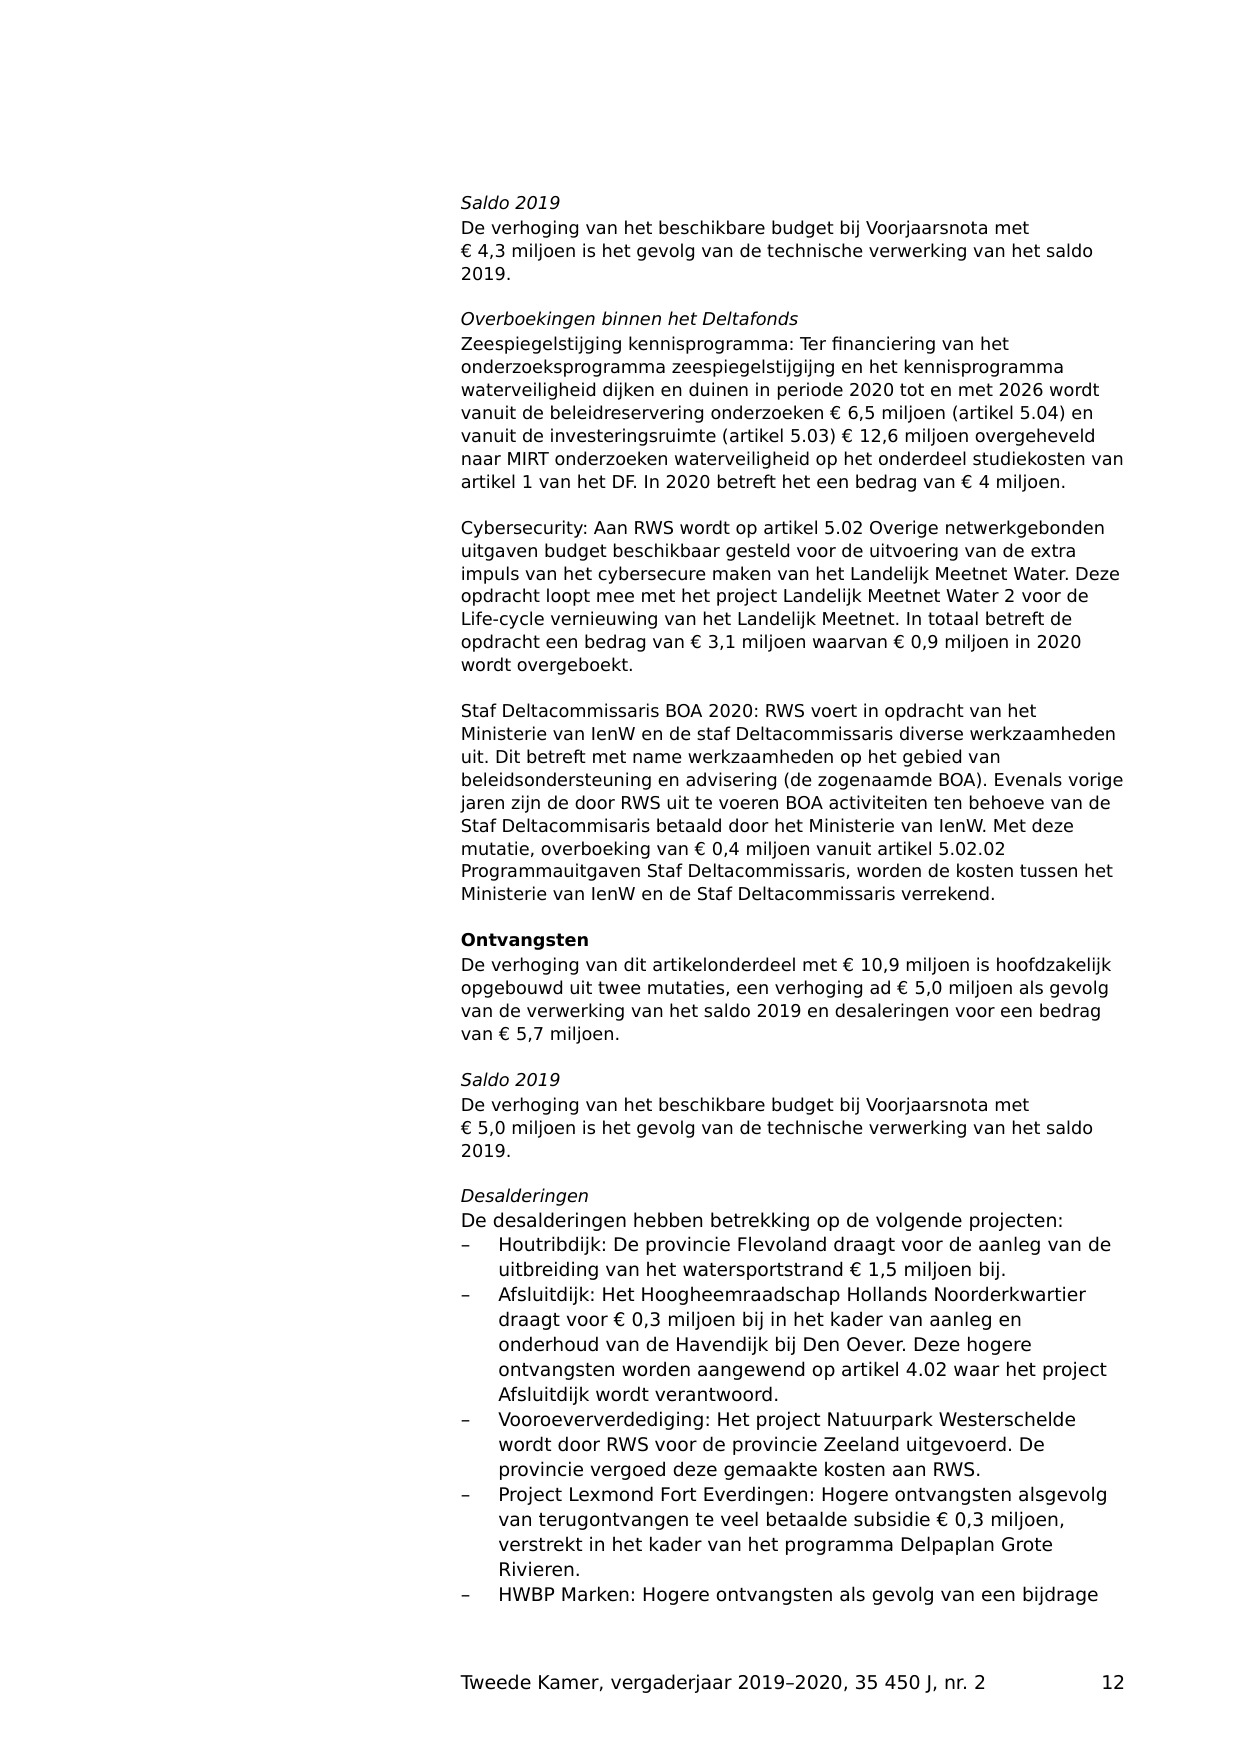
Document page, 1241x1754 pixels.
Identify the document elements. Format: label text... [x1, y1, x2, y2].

text Desalderingen [461, 1184, 1125, 1207]
text Ontvangsten [461, 928, 1125, 951]
list Houtribdijk: De provincie Flevoland draagt voor de aanleg van de uitbreiding van het watersportstrand € 1,5 miljoen bij. [461, 1231, 1125, 1281]
list HWBP Marken: Hogere ontvangsten als gevolg van een bijdrage [461, 1581, 1125, 1606]
text Overboekingen binnen het Deltafonds [461, 307, 1125, 330]
text Zeespiegelstijging kennisprogramma: Ter financiering van het onderzoeksprogramma zeespiegelstijgijng en het kennisprogramma waterveiligheid dijken en duinen in periode 2020 tot en met 2026 wordt vanuit de beleidreservering onderzoeken € 6,5 miljoen (artikel 5.04) en vanuit de investeringsruimte (artikel 5.03) € 12,6 miljoen overgeheveld naar MIRT onderzoeken waterveiligheid op het onderdeel studiekosten van artikel 1 van het DF. In 2020 betreft het een bedrag van € 4 miljoen. [461, 332, 1125, 493]
text De verhoging van het beschikbare budget bij Voorjaarsnota met € 4,3 miljoen is het gevolg van de technische verwerking van het saldo 2019. [461, 216, 1125, 284]
text Saldo 2019 [461, 191, 1125, 214]
list Project Lexmond Fort Everdingen: Hogere ontvangsten alsgevolg van terugontvangen te veel betaalde subsidie € 0,3 miljoen, verstrekt in het kader van het programma Delpaplan Grote Rivieren. [461, 1481, 1125, 1581]
text Staf Deltacommissaris BOA 2020: RWS voert in opdracht van het Ministerie van IenW en de staf Deltacommissaris diverse werkzaamheden uit. Dit betreft met name werkzaamheden op het gebied van beleidsondersteuning en advisering (de zogenaamde BOA). Evenals vorige jaren zijn de door RWS uit te voeren BOA activiteiten ten behoeve van de Staf Deltacommisaris betaald door het Ministerie van IenW. Met deze mutatie, overboeking van € 0,4 miljoen vanuit artikel 5.02.02 Programmauitgaven Staf Deltacommissaris, worden de kosten tussen het Ministerie van IenW en de Staf Deltacommissaris verrekend. [461, 699, 1125, 905]
list Vooroeververdediging: Het project Natuurpark Westerschelde wordt door RWS voor de provincie Zeeland uitgevoerd. De provincie vergoed deze gemaakte kosten aan RWS. [461, 1406, 1125, 1481]
text Saldo 2019 [461, 1068, 1125, 1091]
list Afsluitdijk: Het Hoogheemraadschap Hollands Noorderkwartier draagt voor € 0,3 miljoen bij in het kader van aanleg en onderhoud van de Havendijk bij Den Oever. Deze hogere ontvangsten worden aangewend op artikel 4.02 waar het project Afsluitdijk wordt verantwoord. [461, 1281, 1125, 1406]
text De desalderingen hebben betrekking op de volgende projecten: [461, 1209, 1125, 1231]
text Cybersecurity: Aan RWS wordt op artikel 5.02 Overige netwerkgebonden uitgaven budget beschikbaar gesteld voor de uitvoering van de extra impuls van het cybersecure maken van het Landelijk Meetnet Water. Deze opdracht loopt mee met het project Landelijk Meetnet Water 2 voor de Life-cycle vernieuwing van het Landelijk Meetnet. In totaal betreft de opdracht een bedrag van € 3,1 miljoen waarvan € 0,9 miljoen in 2020 wordt overgeboekt. [461, 516, 1125, 676]
text De verhoging van dit artikelonderdeel met € 10,9 miljoen is hoofdzakelijk opgebouwd uit twee mutaties, een verhoging ad € 5,0 miljoen als gevolg van de verwerking van het saldo 2019 en desaleringen voor een bedrag van € 5,7 miljoen. [461, 953, 1125, 1045]
text De verhoging van het beschikbare budget bij Voorjaarsnota met € 5,0 miljoen is het gevolg van de technische verwerking van het saldo 2019. [461, 1093, 1125, 1162]
